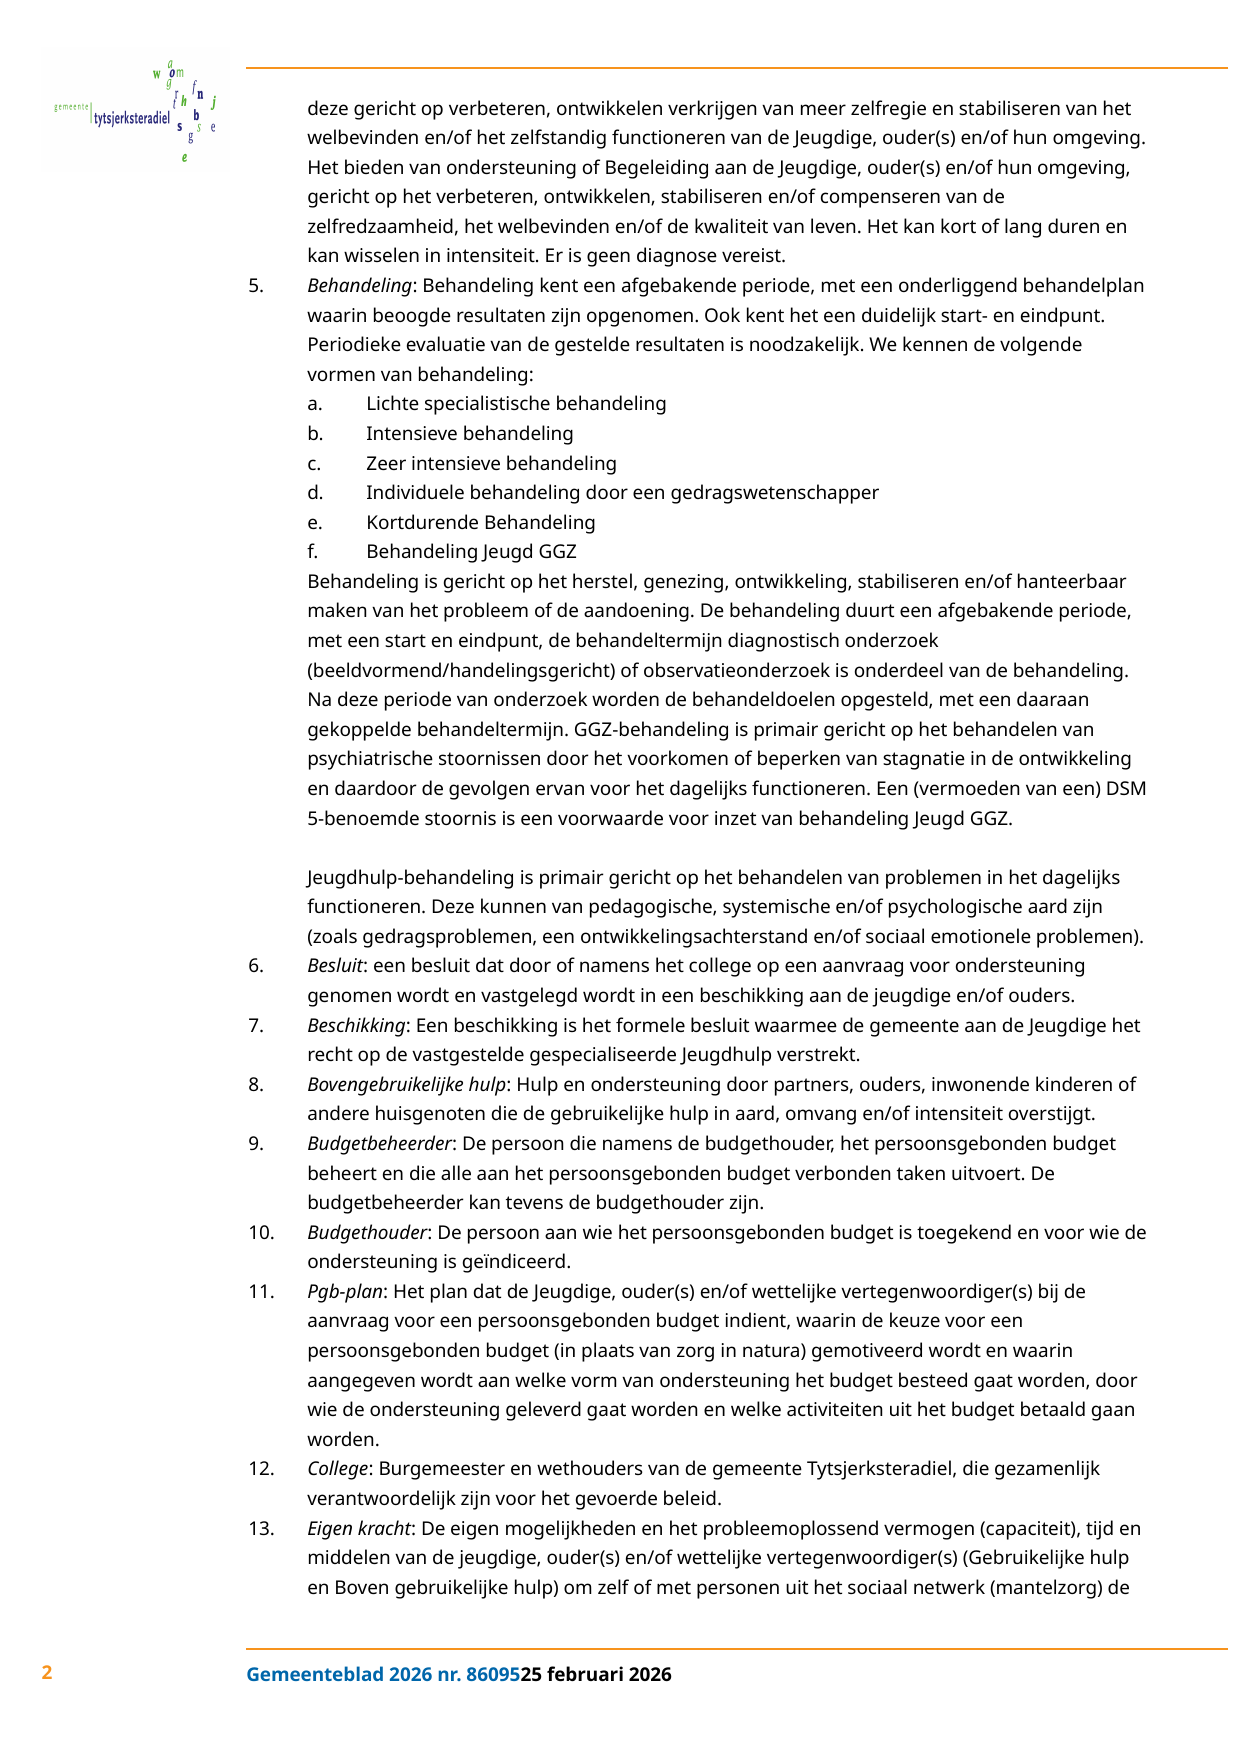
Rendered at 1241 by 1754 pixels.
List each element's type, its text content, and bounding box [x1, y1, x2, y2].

list Pgb-plan: Het plan dat de Jeugdige, ouder(s) en/of wettelijke vertegenwoordiger(s) bij de aanvraag voor een persoonsgebonden budget indient, waarin de keuze voor een persoonsgebonden budget (in plaats van zorg in natura) gemotiveerd wordt en waarin aangegeven wordt aan welke vorm van ondersteuning het budget besteed gaat worden, door wie de ondersteuning geleverd gaat worden en welke activiteiten uit het budget betaald gaan worden. [248, 1278, 1152, 1452]
list Behandeling is gericht op het herstel, genezing, ontwikkeling, stabiliseren en/of hanteerbaar maken van het probleem of de aandoening. De behandeling duurt een afgebakende periode, met een start en eindpunt, de behandeltermijn diagnostisch onderzoek (beeldvormend/handelingsgericht) of observatieonderzoek is onderdeel van de behandeling. Na deze periode van onderzoek worden de behandeldoelen opgesteld, met een daaraan gekoppelde behandeltermijn. GGZ-behandeling is primair gericht op het behandelen van psychiatrische stoornissen door het voorkomen of beperken van stagnatie in de ontwikkeling en daardoor de gevolgen ervan voor het dagelijks functioneren. Een (vermoeden van een) DSM 5-benoemde stoornis is een voorwaarde voor inzet van behandeling Jeugd GGZ. [248, 568, 1152, 831]
list Budgethouder: De persoon aan wie het persoonsgebonden budget is toegekend en voor wie de ondersteuning is geïndiceerd. [248, 1219, 1152, 1274]
list Lichte specialistische behandeling [307, 391, 1152, 416]
list Behandeling Jeugd GGZ [307, 538, 1152, 564]
list Kortdurende Behandeling [307, 509, 1152, 535]
list Beschikking: Een beschikking is het formele besluit waarmee de gemeente aan de Jeugdige het recht op de vastgestelde gespecialiseerde Jeugdhulp verstrekt. [248, 1012, 1152, 1067]
list Jeugdhulp-behandeling is primair gericht op het behandelen van problemen in het dagelijks functioneren. Deze kunnen van pedagogische, systemische en/of psychologische aard zijn (zoals gedragsproblemen, een ontwikkelingsachterstand en/of sociaal emotionele problemen). [248, 864, 1152, 949]
list deze gericht op verbeteren, ontwikkelen verkrijgen van meer zelfregie en stabiliseren van het welbevinden en/of het zelfstandig functioneren van de Jeugdige, ouder(s) en/of hun omgeving. Het bieden van ondersteuning of Begeleiding aan de Jeugdige, ouder(s) en/of hun omgeving, gericht op het verbeteren, ontwikkelen, stabiliseren en/of compenseren van de zelfredzaamheid, het welbevinden en/of de kwaliteit van leven. Het kan kort of lang duren en kan wisselen in intensiteit. Er is geen diagnose vereist. [248, 95, 1152, 268]
list Individuele behandeling door een gedragswetenschapper [307, 479, 1152, 505]
picture [41, 47, 231, 172]
list Budgetbeheerder: De persoon die namens de budgethouder, het persoonsgebonden budget beheert en die alle aan het persoonsgebonden budget verbonden taken uitvoert. De budgetbeheerder kan tevens de budgethouder zijn. [248, 1130, 1152, 1215]
list Eigen kracht: De eigen mogelijkheden en het probleemoplossend vermogen (capaciteit), tijd en middelen van de jeugdige, ouder(s) en/of wettelijke vertegenwoordiger(s) (Gebruikelijke hulp en Boven gebruikelijke hulp) om zelf of met personen uit het sociaal netwerk (mantelzorg) de [248, 1515, 1152, 1600]
list Zeer intensieve behandeling [307, 450, 1152, 476]
list Besluit: een besluit dat door of namens het college op een aanvraag voor ondersteuning genomen wordt en vastgelegd wordt in een beschikking aan de jeugdige en/of ouders. [248, 953, 1152, 1008]
list Behandeling: Behandeling kent een afgebakende periode, met een onderliggend behandelplan waarin beoogde resultaten zijn opgenomen. Ook kent het een duidelijk start- en eindpunt. Periodieke evaluatie van de gestelde resultaten is noodzakelijk. We kennen de volgende vormen van behandeling: [248, 272, 1152, 387]
list Bovengebruikelijke hulp: Hulp en ondersteuning door partners, ouders, inwonende kinderen of andere huisgenoten die de gebruikelijke hulp in aard, omvang en/of intensiteit overstijgt. [248, 1071, 1152, 1126]
list Intensieve behandeling [307, 420, 1152, 446]
list College: Burgemeester en wethouders van de gemeente Tytsjerksteradiel, die gezamenlijk verantwoordelijk zijn voor het gevoerde beleid. [248, 1456, 1152, 1511]
